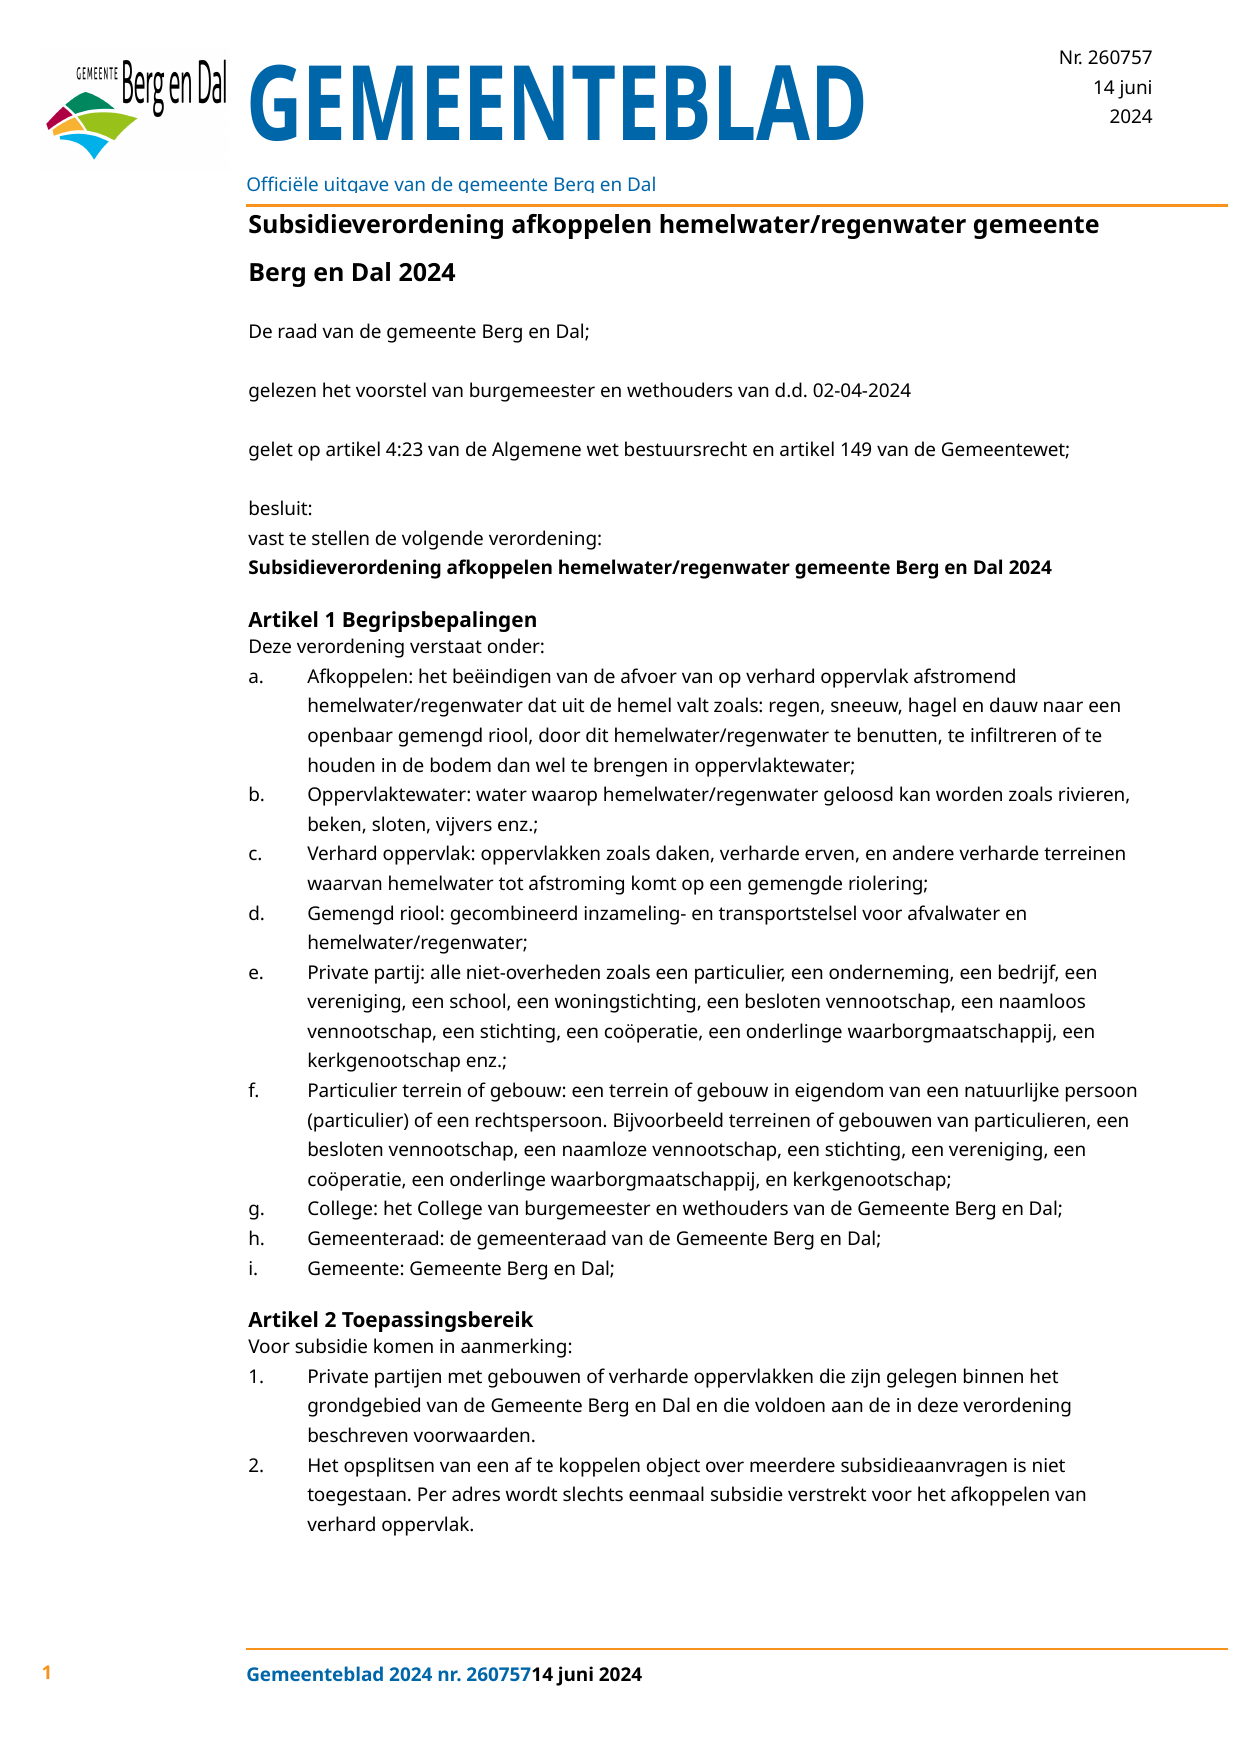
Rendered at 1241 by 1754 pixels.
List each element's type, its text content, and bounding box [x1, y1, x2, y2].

list College: het College van burgemeester en wethouders van de Gemeente Berg en Dal; [248, 1196, 1152, 1221]
text besluit: [248, 495, 1152, 521]
text Deze verordening verstaat onder: [248, 633, 1152, 659]
text Artikel 2 Toepassingsbereik [248, 1305, 1152, 1333]
text Artikel 1 Begripsbepalingen [248, 605, 1152, 633]
text gelezen het voorstel van burgemeester en wethouders van d.d. 02-04-2024 [248, 377, 1152, 403]
text gelet op artikel 4:23 van de Algemene wet bestuursrecht en artikel 149 van de Gemeentewet; [248, 436, 1152, 462]
text De raad van de gemeente Berg en Dal; [248, 318, 1152, 344]
list Verhard oppervlak: oppervlakken zoals daken, verharde erven, en andere verharde terreinen waarvan hemelwater tot afstroming komt op een gemengde riolering; [248, 841, 1152, 896]
text Subsidieverordening afkoppelen hemelwater/regenwater gemeente Berg en Dal 2024 [248, 207, 1152, 288]
list Afkoppelen: het beëindigen van de afvoer van op verhard oppervlak afstromend hemelwater/regenwater dat uit de hemel valt zoals: regen, sneeuw, hagel en dauw naar een openbaar gemengd riool, door dit hemelwater/regenwater te benutten, te infiltreren of te houden in de bodem dan wel te brengen in oppervlaktewater; [248, 663, 1152, 777]
list Gemeente: Gemeente Berg en Dal; [248, 1255, 1152, 1280]
list Particulier terrein of gebouw: een terrein of gebouw in eigendom van een natuurlijke persoon (particulier) of een rechtspersoon. Bijvoorbeeld terreinen of gebouwen van particulieren, een besloten vennootschap, een naamloze vennootschap, een stichting, een vereniging, een coöperatie, een onderlinge waarborgmaatschappij, en kerkgenootschap; [248, 1077, 1152, 1192]
text Voor subsidie komen in aanmerking: [248, 1333, 1152, 1359]
picture [41, 47, 231, 172]
list Gemeenteraad: de gemeenteraad van de Gemeente Berg en Dal; [248, 1225, 1152, 1251]
list Oppervlaktewater: water waarop hemelwater/regenwater geloosd kan worden zoals rivieren, beken, sloten, vijvers enz.; [248, 781, 1152, 837]
list Private partijen met gebouwen of verharde oppervlakken die zijn gelegen binnen het grondgebied van de Gemeente Berg en Dal en die voldoen aan de in deze verordening beschreven voorwaarden. [248, 1363, 1152, 1448]
text Subsidieverordening afkoppelen hemelwater/regenwater gemeente Berg en Dal 2024 [248, 554, 1152, 580]
list Het opsplitsen van een af te koppelen object over meerdere subsidieaanvragen is niet toegestaan. Per adres wordt slechts eenmaal subsidie verstrekt voor het afkoppelen van verhard oppervlak. [248, 1452, 1152, 1537]
list Gemengd riool: gecombineerd inzameling- en transportstelsel voor afvalwater en hemelwater/regenwater; [248, 900, 1152, 955]
text vast te stellen de volgende verordening: [248, 525, 1152, 551]
list Private partij: alle niet-overheden zoals een particulier, een onderneming, een bedrijf, een vereniging, een school, een woningstichting, een besloten vennootschap, een naamloos vennootschap, een stichting, een coöperatie, een onderlinge waarborgmaatschappij, een kerkgenootschap enz.; [248, 959, 1152, 1073]
